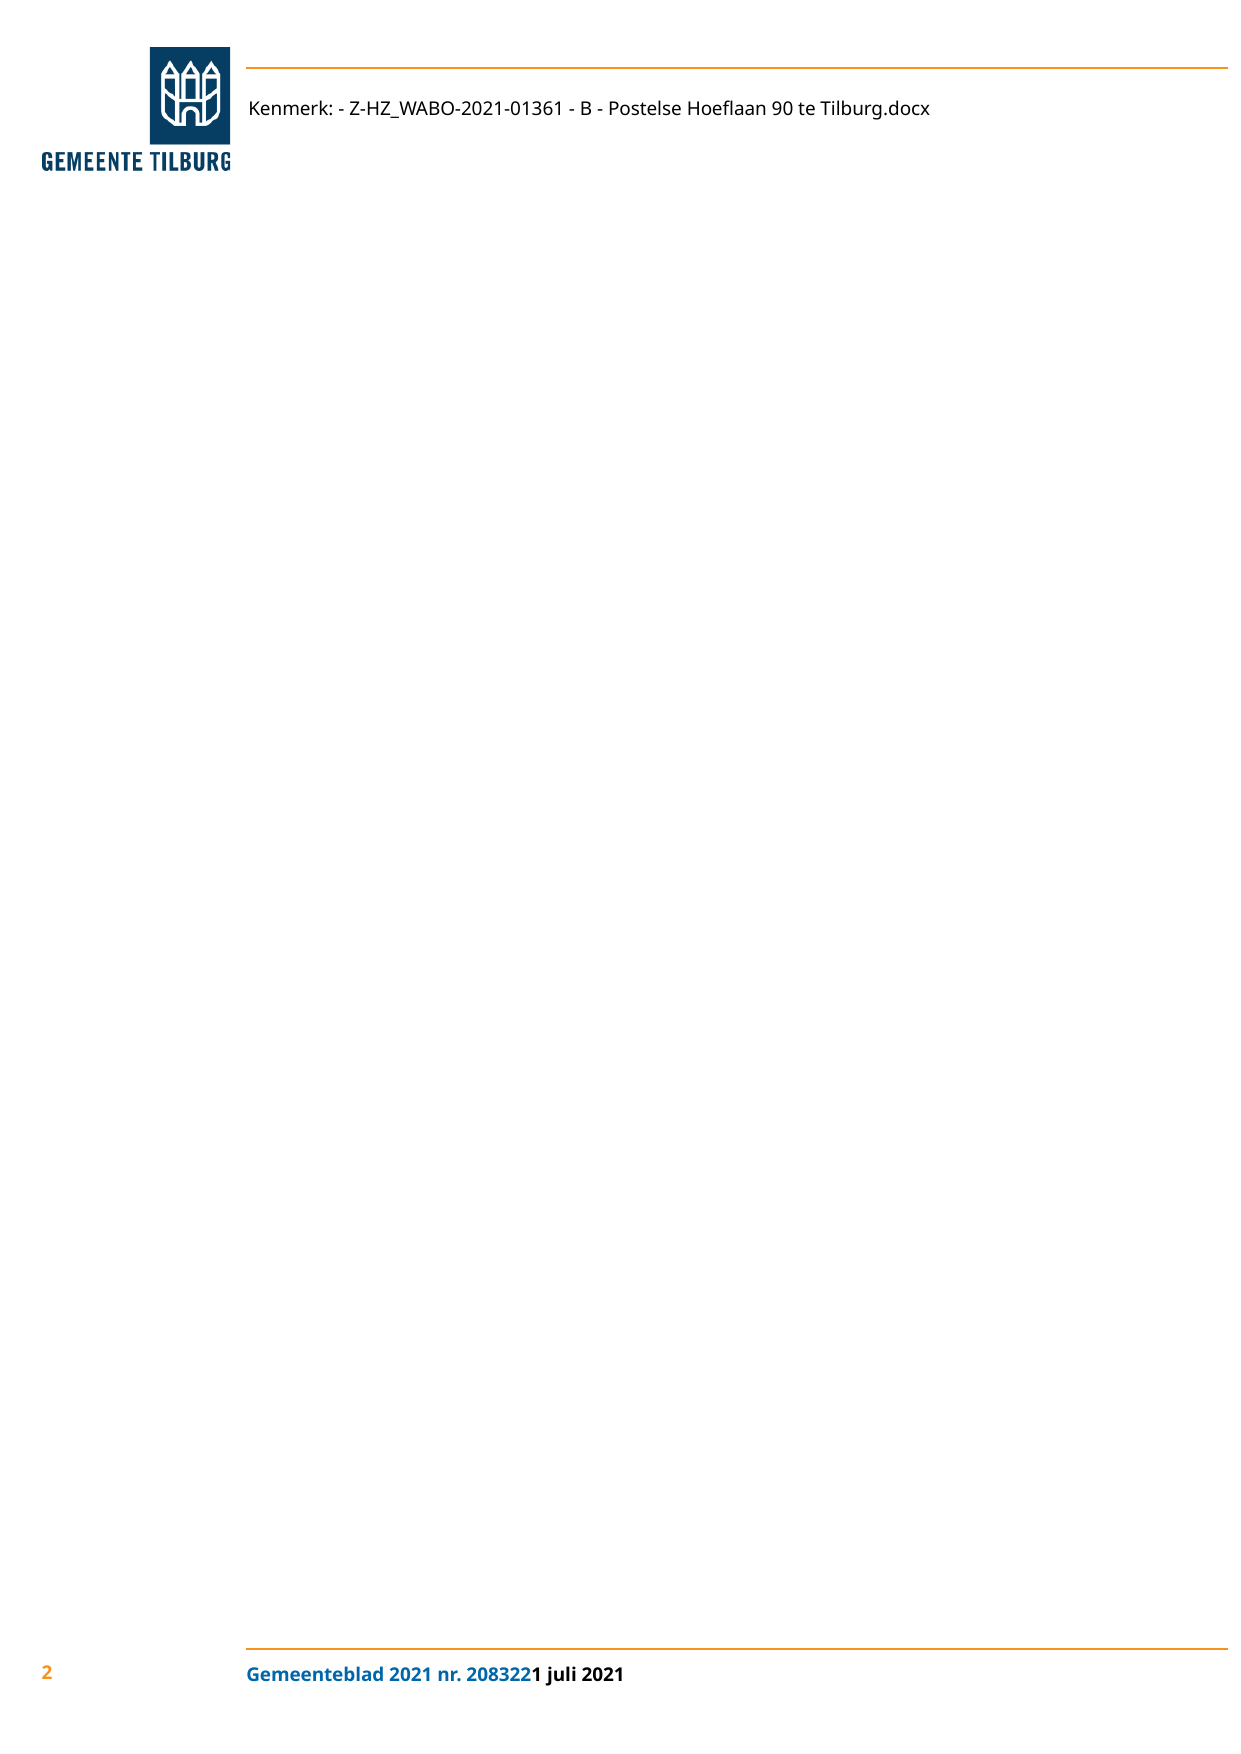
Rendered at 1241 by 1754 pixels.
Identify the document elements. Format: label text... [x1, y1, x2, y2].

picture [41, 47, 231, 172]
text Kenmerk: - Z-HZ_WABO-2021-01361 - B - Postelse Hoeflaan 90 te Tilburg.docx [248, 95, 1152, 121]
